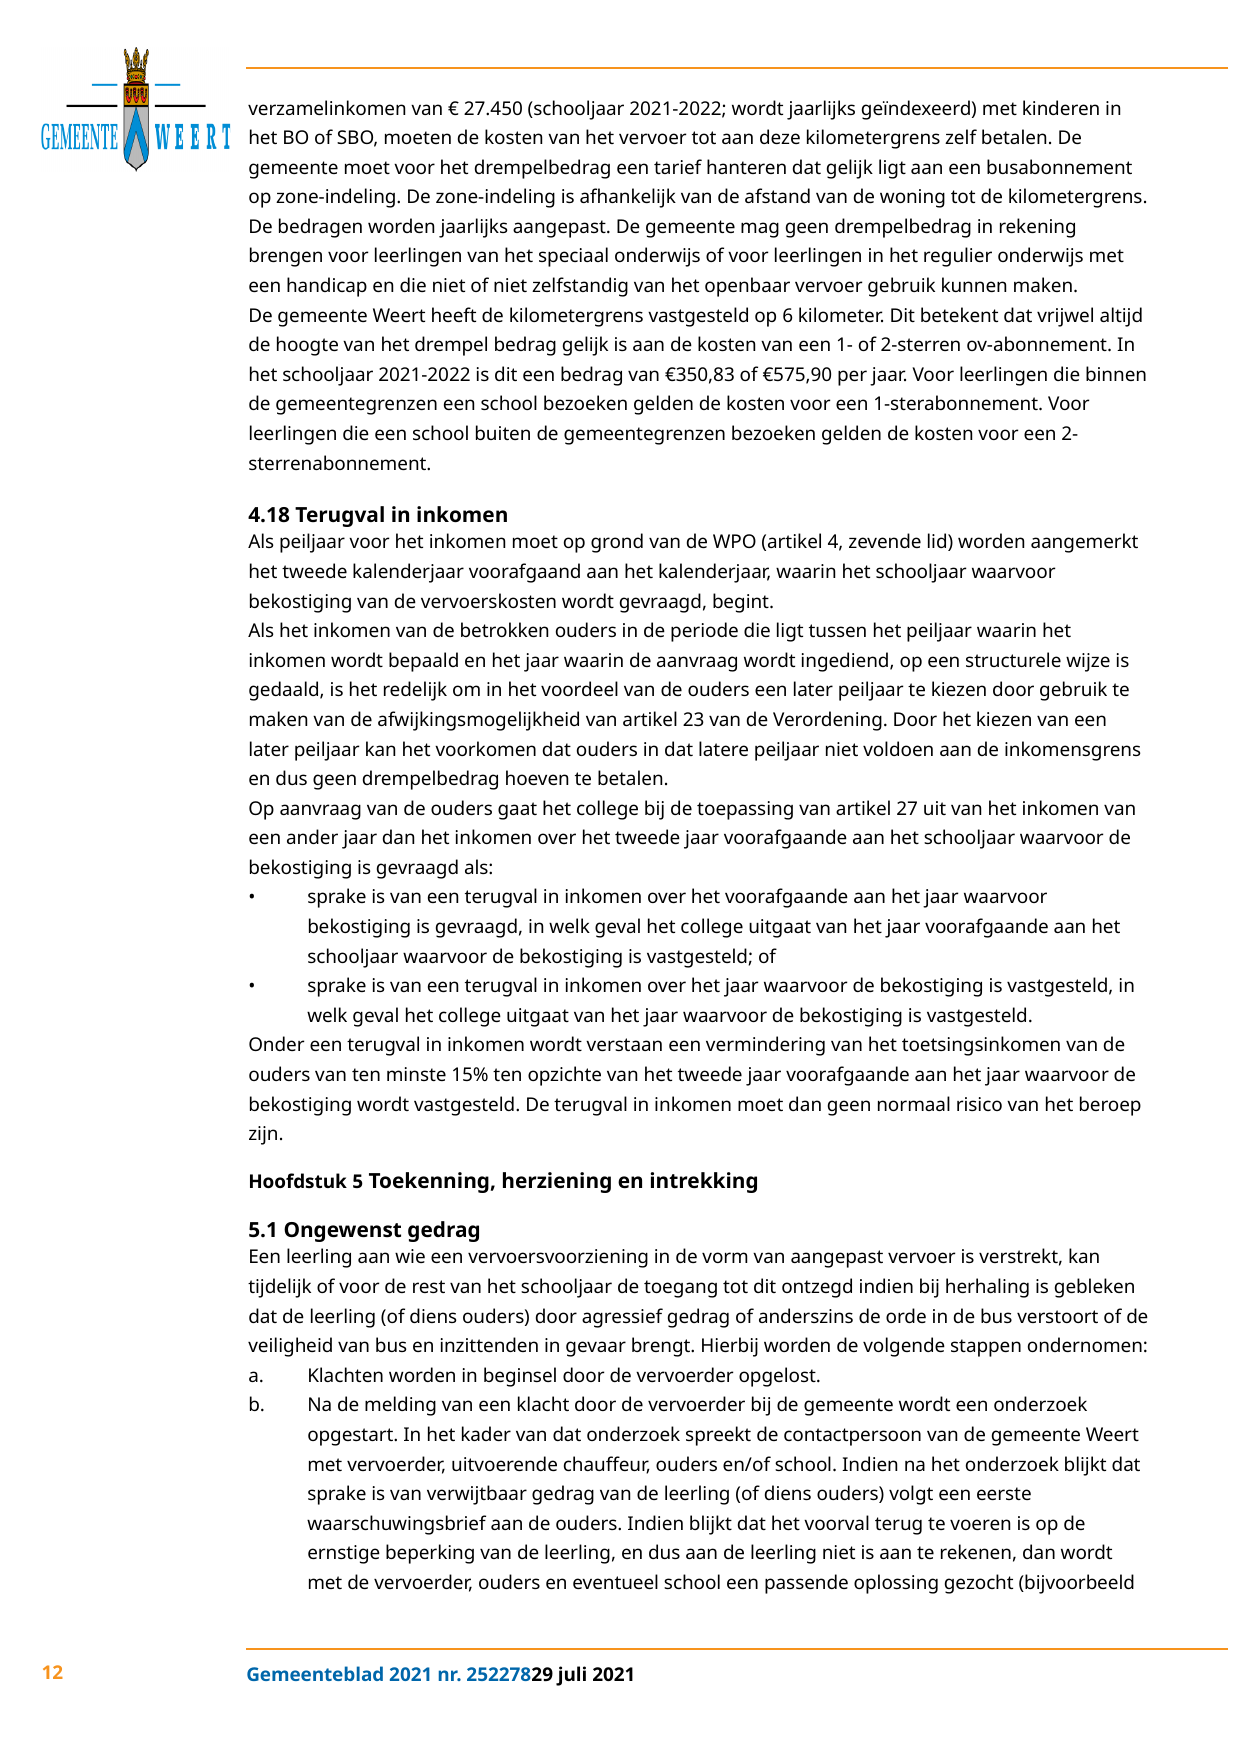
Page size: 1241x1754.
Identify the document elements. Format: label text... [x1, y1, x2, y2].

picture [41, 47, 231, 172]
text 5.1 Ongewenst gedrag [248, 1215, 1152, 1244]
text Als peiljaar voor het inkomen moet op grond van de WPO (artikel 4, zevende lid) worden aangemerkt het tweede kalenderjaar voorafgaand aan het kalenderjaar, waarin het schooljaar waarvoor bekostiging van de vervoerskosten wordt gevraagd, begint. [248, 529, 1152, 613]
text De gemeente Weert heeft de kilometergrens vastgesteld op 6 kilometer. Dit betekent dat vrijwel altijd de hoogte van het drempel bedrag gelijk is aan de kosten van een 1- of 2-sterren ov-abonnement. In het schooljaar 2021-2022 is dit een bedrag van €350,83 of €575,90 per jaar. Voor leerlingen die binnen de gemeentegrenzen een school bezoeken gelden de kosten voor een 1-sterabonnement. Voor leerlingen die een school buiten de gemeentegrenzen bezoeken gelden de kosten voor een 2-sterrenabonnement. [248, 302, 1152, 476]
list sprake is van een terugval in inkomen over het voorafgaande aan het jaar waarvoor bekostiging is gevraagd, in welk geval het college uitgaat van het jaar voorafgaande aan het schooljaar waarvoor de bekostiging is vastgesteld; of [248, 884, 1152, 968]
list Na de melding van een klacht door de vervoerder bij de gemeente wordt een onderzoek opgestart. In het kader van dat onderzoek spreekt de contactpersoon van de gemeente Weert met vervoerder, uitvoerende chauffeur, ouders en/of school. Indien na het onderzoek blijkt dat sprake is van verwijtbaar gedrag van de leerling (of diens ouders) volgt een eerste waarschuwingsbrief aan de ouders. Indien blijkt dat het voorval terug te voeren is op de ernstige beperking van de leerling, en dus aan de leerling niet is aan te rekenen, dan wordt met de vervoerder, ouders en eventueel school een passende oplossing gezocht (bijvoorbeeld [248, 1392, 1152, 1595]
list sprake is van een terugval in inkomen over het jaar waarvoor de bekostiging is vastgesteld, in welk geval het college uitgaat van het jaar waarvoor de bekostiging is vastgesteld. [248, 972, 1152, 1028]
text 4.18 Terugval in inkomen [248, 500, 1152, 529]
text Als het inkomen van de betrokken ouders in de periode die ligt tussen het peiljaar waarin het inkomen wordt bepaald en het jaar waarin de aanvraag wordt ingediend, op een structurele wijze is gedaald, is het redelijk om in het voordeel van de ouders een later peiljaar te kiezen door gebruik te maken van de afwijkingsmogelijkheid van artikel 23 van de Verordening. Door het kiezen van een later peiljaar kan het voorkomen dat ouders in dat latere peiljaar niet voldoen aan de inkomensgrens en dus geen drempelbedrag hoeven te betalen. [248, 617, 1152, 791]
list Klachten worden in beginsel door de vervoerder opgelost. [248, 1362, 1152, 1388]
text Een leerling aan wie een vervoersvoorziening in de vorm van aangepast vervoer is verstrekt, kan tijdelijk of voor de rest van het schooljaar de toegang tot dit ontzegd indien bij herhaling is gebleken dat de leerling (of diens ouders) door agressief gedrag of anderszins de orde in de bus verstoort of de veiligheid van bus en inzittenden in gevaar brengt. Hierbij worden de volgende stappen ondernomen: [248, 1244, 1152, 1358]
text Op aanvraag van de ouders gaat het college bij de toepassing van artikel 27 uit van het inkomen van een ander jaar dan het inkomen over het tweede jaar voorafgaande aan het schooljaar waarvoor de bekostiging is gevraagd als: [248, 795, 1152, 880]
text verzamelinkomen van € 27.450 (schooljaar 2021-2022; wordt jaarlijks geïndexeerd) met kinderen in het BO of SBO, moeten de kosten van het vervoer tot aan deze kilometergrens zelf betalen. De gemeente moet voor het drempelbedrag een tarief hanteren dat gelijk ligt aan een busabonnement op zone-indeling. De zone-indeling is afhankelijk van de afstand van de woning tot de kilometergrens. De bedragen worden jaarlijks aangepast. De gemeente mag geen drempelbedrag in rekening brengen voor leerlingen van het speciaal onderwijs of voor leerlingen in het regulier onderwijs met een handicap en die niet of niet zelfstandig van het openbaar vervoer gebruik kunnen maken. [248, 95, 1152, 298]
text Hoofdstuk 5 Toekenning, herziening en intrekking [248, 1166, 1152, 1194]
text Onder een terugval in inkomen wordt verstaan een vermindering van het toetsingsinkomen van de ouders van ten minste 15% ten opzichte van het tweede jaar voorafgaande aan het jaar waarvoor de bekostiging wordt vastgesteld. De terugval in inkomen moet dan geen normaal risico van het beroep zijn. [248, 1032, 1152, 1146]
